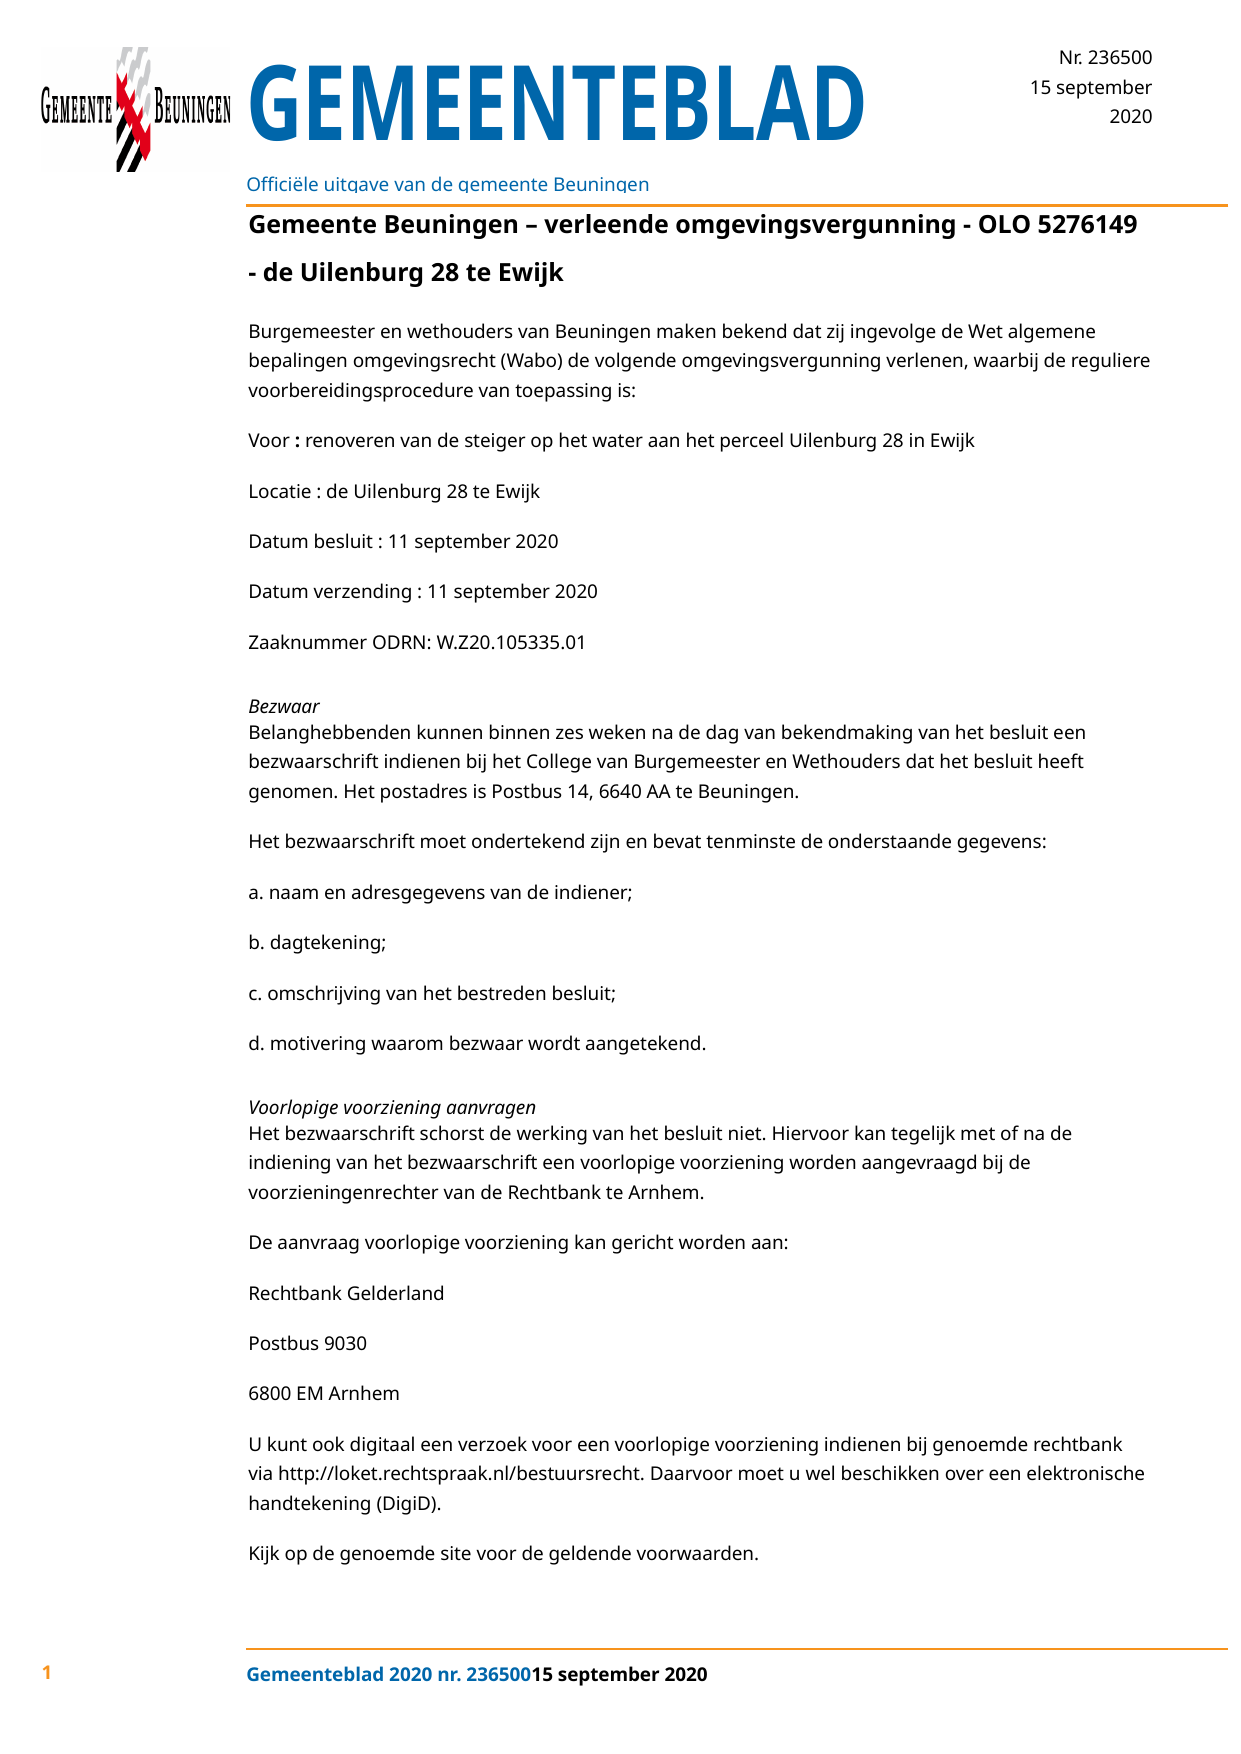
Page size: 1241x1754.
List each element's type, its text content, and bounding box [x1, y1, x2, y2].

text Belanghebbenden kunnen binnen zes weken na de dag van bekendmaking van het besluit een bezwaarschrift indienen bij het College van Burgemeester en Wethouders dat het besluit heeft genomen. Het postadres is Postbus 14, 6640 AA te Beuningen. [248, 719, 1152, 804]
text Het bezwaarschrift moet ondertekend zijn en bevat tenminste de onderstaande gegevens: [248, 828, 1152, 854]
text Zaaknummer ODRN: W.Z20.105335.01 [248, 629, 1152, 655]
picture [41, 47, 231, 172]
text Voor : renoveren van de steiger op het water aan het perceel Uilenburg 28 in Ewijk [248, 427, 1152, 453]
text d. motivering waarom bezwaar wordt aangetekend. [248, 1030, 1152, 1056]
text 6800 EM Arnhem [248, 1381, 1152, 1406]
text Rechtbank Gelderland [248, 1280, 1152, 1306]
text Datum verzending : 11 september 2020 [248, 579, 1152, 604]
text Datum besluit : 11 september 2020 [248, 528, 1152, 554]
text a. naam en adresgegevens van de indiener; [248, 879, 1152, 904]
text Kijk op de genoemde site voor de geldende voorwaarden. [248, 1541, 1152, 1566]
text Gemeente Beuningen – verleende omgevingsvergunning - OLO 5276149 - de Uilenburg 28 te Ewijk [248, 207, 1152, 288]
text Het bezwaarschrift schorst de werking van het besluit niet. Hiervoor kan tegelijk met of na de indiening van het bezwaarschrift een voorlopige voorziening worden aangevraagd bij de voorzieningenrechter van de Rechtbank te Arnhem. [248, 1120, 1152, 1205]
text Postbus 9030 [248, 1330, 1152, 1356]
text b. dagtekening; [248, 929, 1152, 955]
text c. omschrijving van het bestreden besluit; [248, 980, 1152, 1005]
text De aanvraag voorlopige voorziening kan gericht worden aan: [248, 1229, 1152, 1255]
text U kunt ook digitaal een verzoek voor een voorlopige voorziening indienen bij genoemde rechtbank via http://loket.rechtspraak.nl/bestuursrecht. Daarvoor moet u wel beschikken over een elektronische handtekening (DigiD). [248, 1431, 1152, 1516]
text Bezwaar [248, 693, 1152, 719]
text Locatie : de Uilenburg 28 te Ewijk [248, 478, 1152, 504]
text Burgemeester en wethouders van Beuningen maken bekend dat zij ingevolge de Wet algemene bepalingen omgevingsrecht (Wabo) de volgende omgevingsvergunning verlenen, waarbij de reguliere voorbereidingsprocedure van toepassing is: [248, 318, 1152, 403]
text Voorlopige voorziening aanvragen [248, 1094, 1152, 1120]
